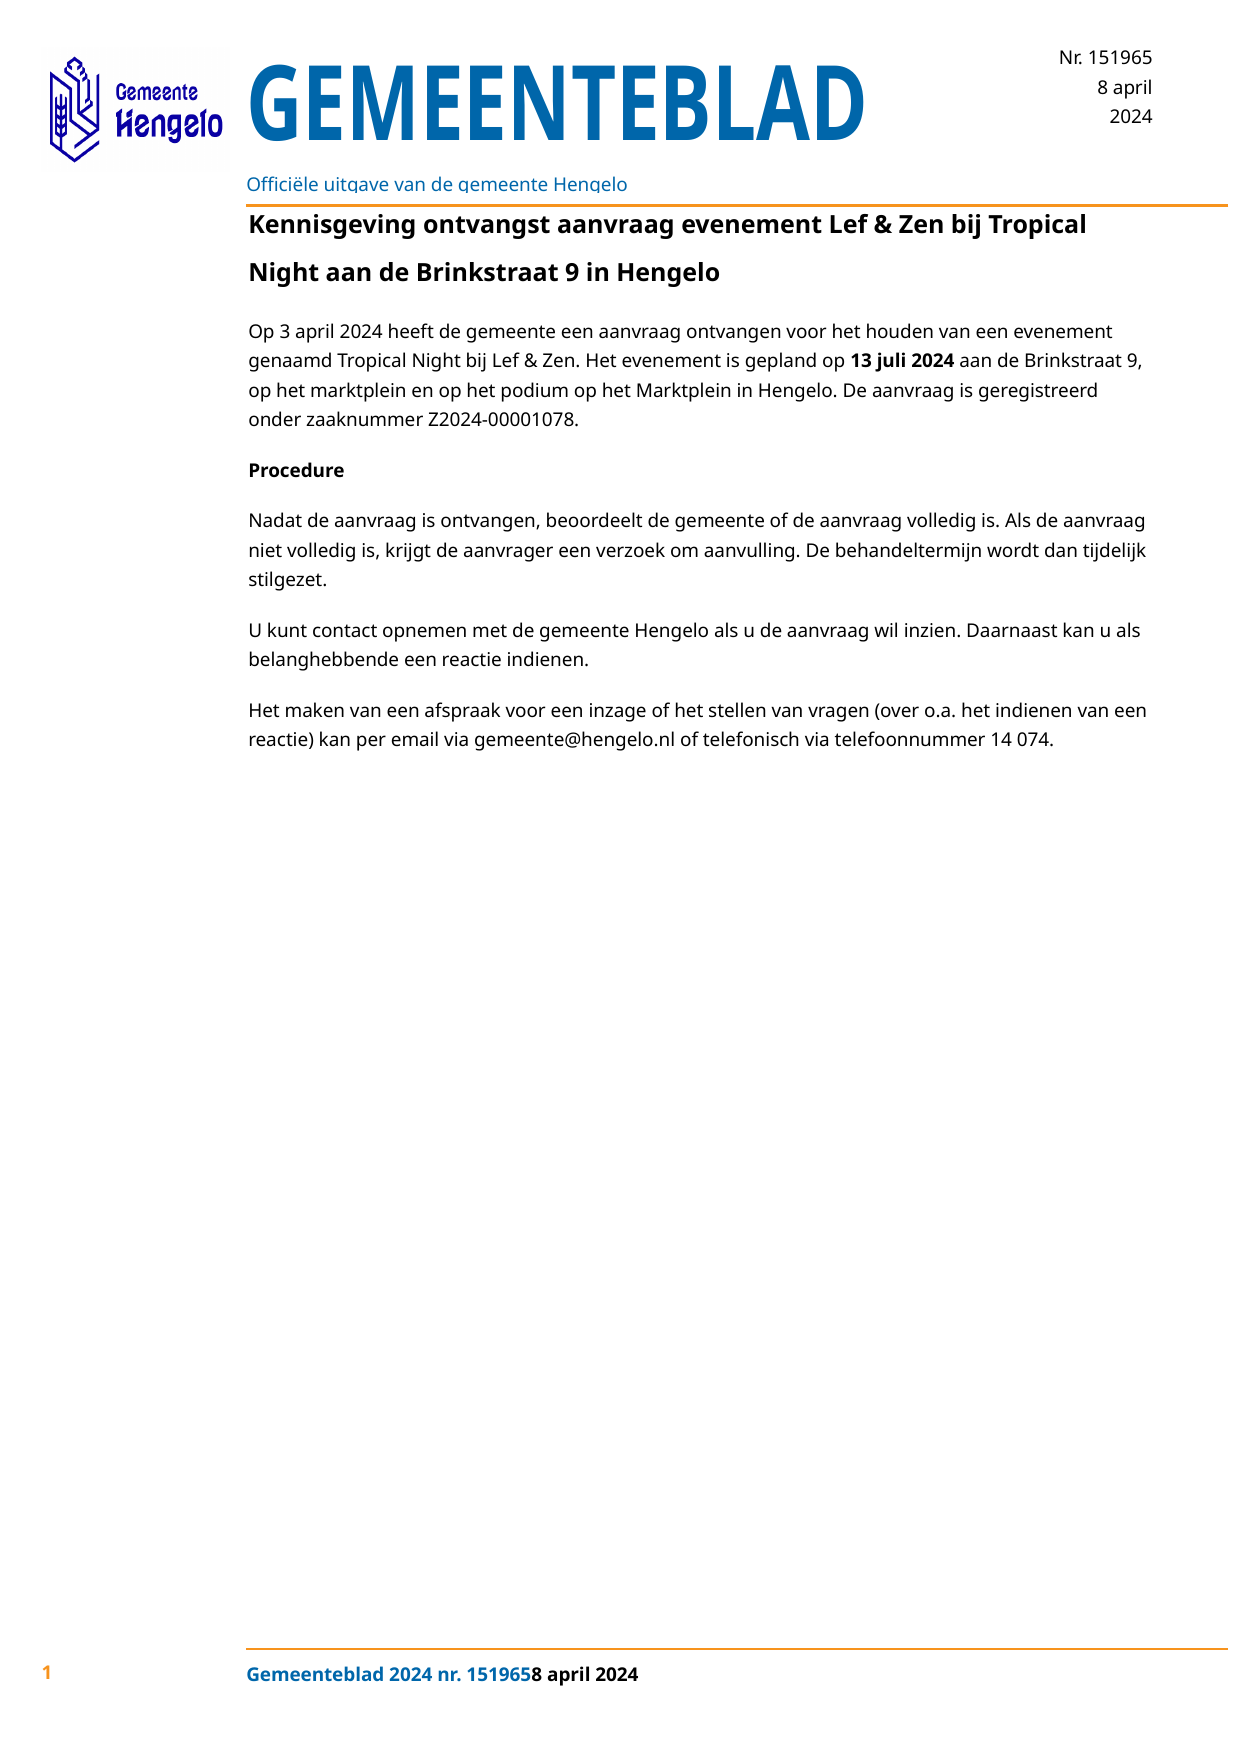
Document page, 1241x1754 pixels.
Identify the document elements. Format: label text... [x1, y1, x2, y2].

text Op 3 april 2024 heeft de gemeente een aanvraag ontvangen voor het houden van een evenement genaamd Tropical Night bij Lef & Zen. Het evenement is gepland op 13 juli 2024 aan de Brinkstraat 9, op het marktplein en op het podium op het Marktplein in Hengelo. De aanvraag is geregistreerd onder zaaknummer Z2024-00001078. [248, 318, 1152, 432]
text Kennisgeving ontvangst aanvraag evenement Lef & Zen bij Tropical Night aan de Brinkstraat 9 in Hengelo [248, 207, 1152, 288]
text Procedure [248, 457, 1152, 483]
picture [41, 47, 231, 172]
text U kunt contact opnemen met de gemeente Hengelo als u de aanvraag wil inzien. Daarnaast kan u als belanghebbende een reactie indienen. [248, 617, 1152, 672]
text Het maken van een afspraak voor een inzage of het stellen van vragen (over o.a. het indienen van een reactie) kan per email via gemeente@hengelo.nl of telefonisch via telefoonnummer 14 074. [248, 697, 1152, 752]
text Nadat de aanvraag is ontvangen, beoordeelt de gemeente of de aanvraag volledig is. Als de aanvraag niet volledig is, krijgt de aanvrager een verzoek om aanvulling. De behandeltermijn wordt dan tijdelijk stilgezet. [248, 507, 1152, 592]
